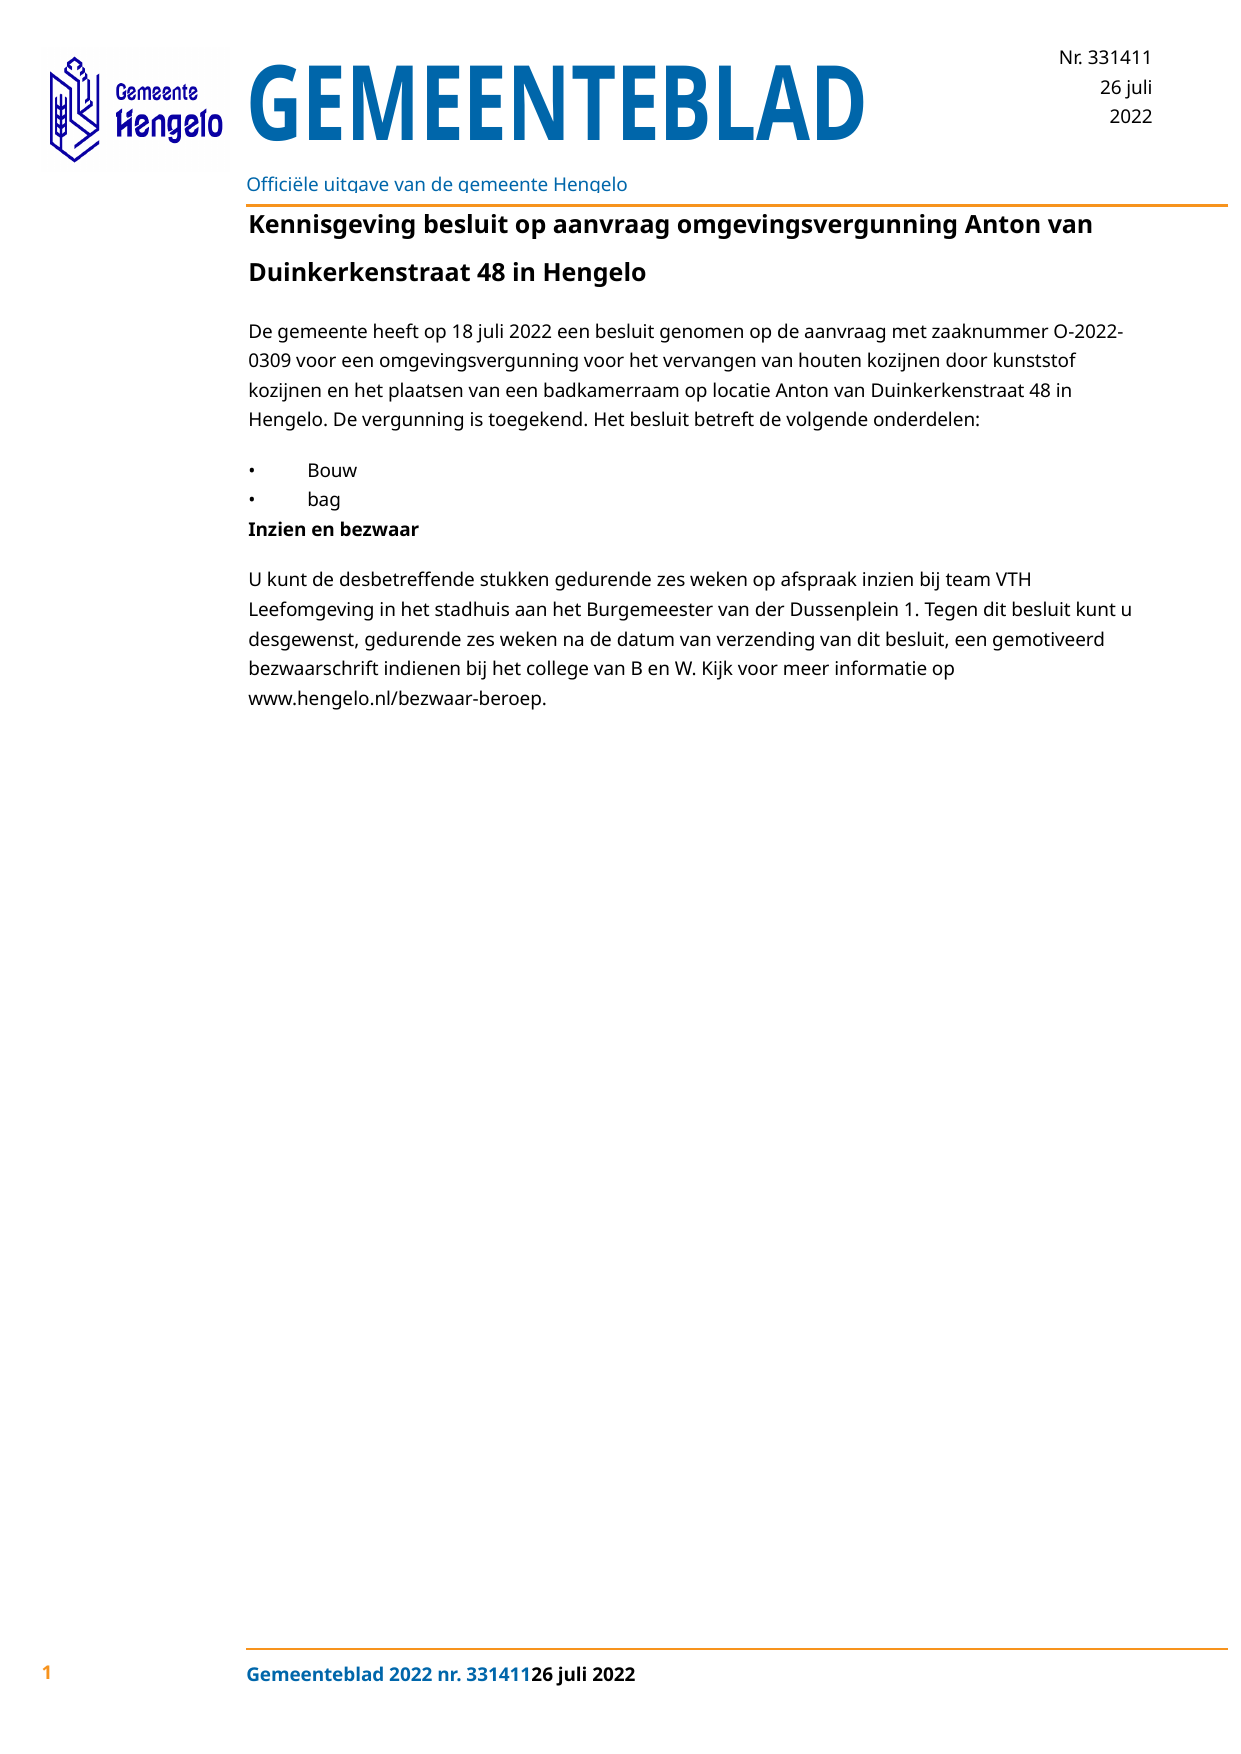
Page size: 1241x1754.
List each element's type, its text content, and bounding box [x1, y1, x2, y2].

text U kunt de desbetreffende stukken gedurende zes weken op afspraak inzien bij team VTH Leefomgeving in het stadhuis aan het Burgemeester van der Dussenplein 1. Tegen dit besluit kunt u desgewenst, gedurende zes weken na de datum van verzending van dit besluit, een gemotiveerd bezwaarschrift indienen bij het college van B en W. Kijk voor meer informatie op www.hengelo.nl/bezwaar-beroep. [248, 567, 1152, 711]
text Kennisgeving besluit op aanvraag omgevingsvergunning Anton van Duinkerkenstraat 48 in Hengelo [248, 207, 1152, 288]
text Inzien en bezwaar [248, 516, 1152, 542]
picture [41, 47, 231, 172]
list Bouw [248, 457, 1152, 483]
text De gemeente heeft op 18 juli 2022 een besluit genomen op de aanvraag met zaaknummer O-2022-0309 voor een omgevingsvergunning voor het vervangen van houten kozijnen door kunststof kozijnen en het plaatsen van een badkamerraam op locatie Anton van Duinkerkenstraat 48 in Hengelo. De vergunning is toegekend. Het besluit betreft de volgende onderdelen: [248, 318, 1152, 432]
list bag [248, 487, 1152, 512]
